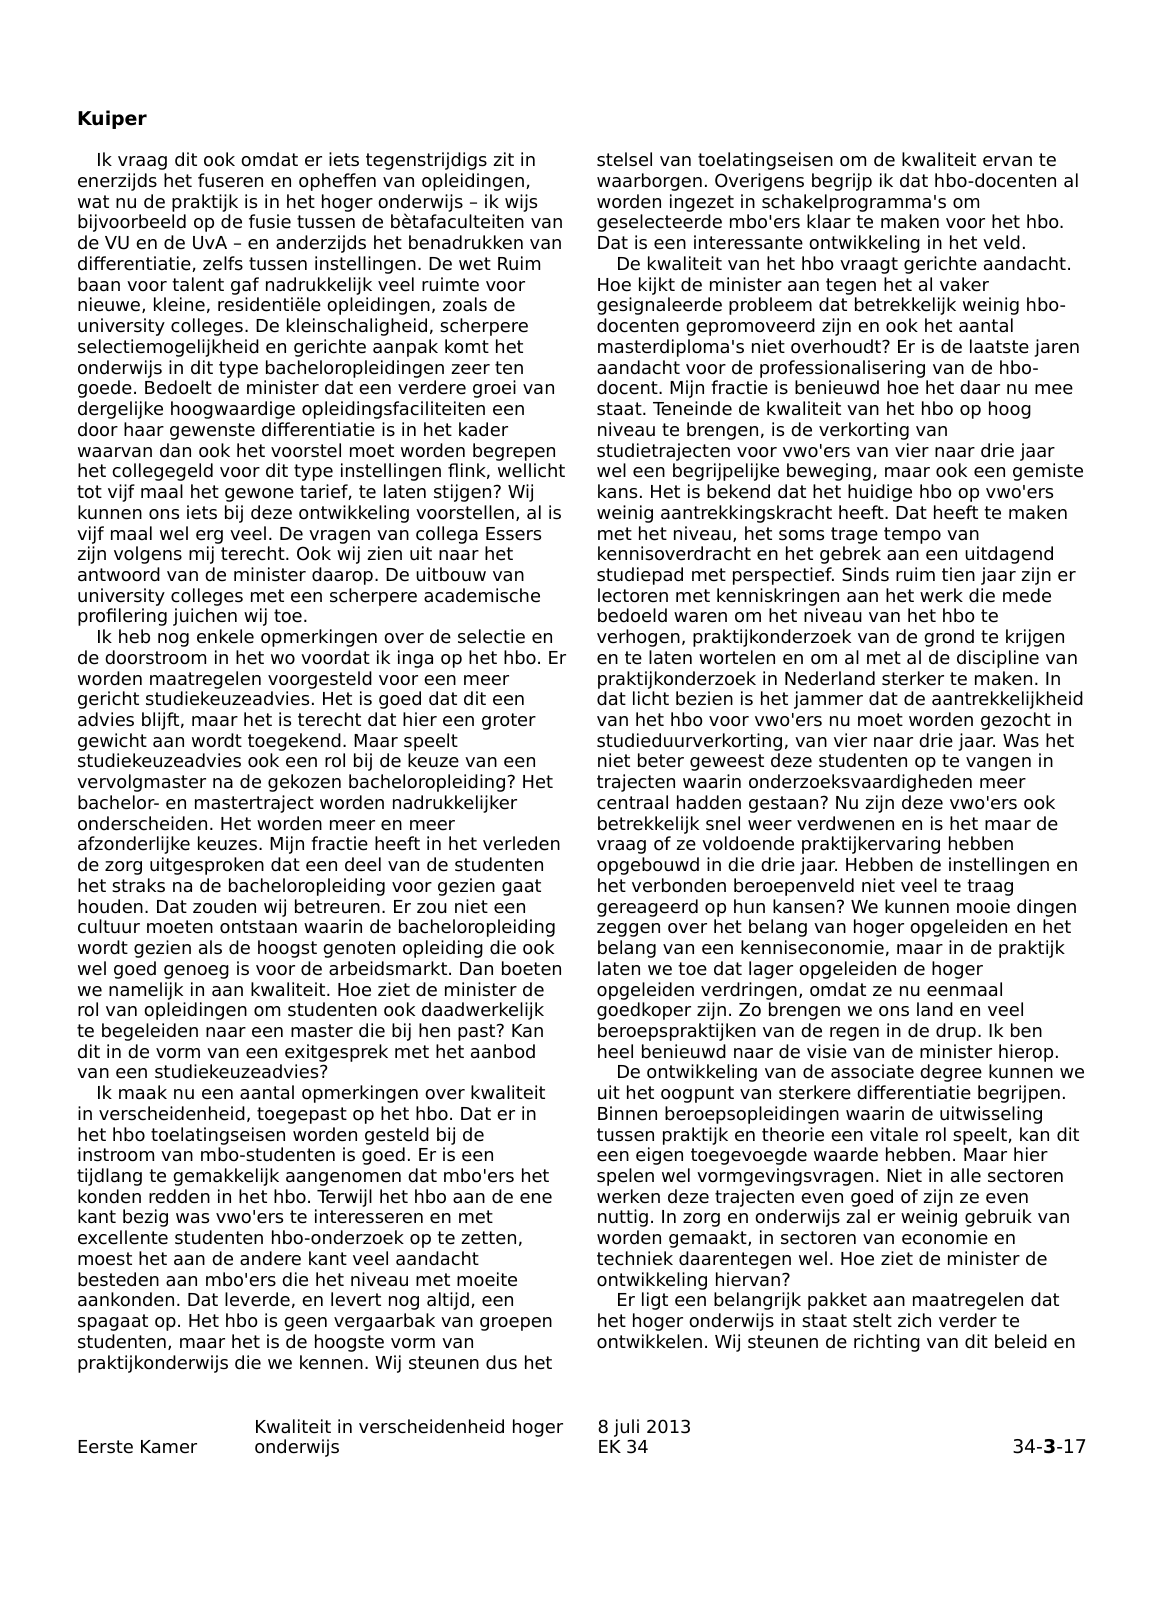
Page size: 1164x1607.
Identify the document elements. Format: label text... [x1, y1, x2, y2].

text Er ligt een belangrijk pakket aan maatregelen dat het hoger onderwijs in staat stelt zich verder te ontwikkelen. Wij steunen de richting van dit beleid en [596, 1290, 1087, 1352]
text Ik maak nu een aantal opmerkingen over kwaliteit in verscheidenheid, toegepast op het hbo. Dat er in het hbo toelatingseisen worden gesteld bij de instroom van mbo-studenten is goed. Er is een tijdlang te gemakkelijk aangenomen dat mbo'ers het konden redden in het hbo. Terwijl het hbo aan de ene kant bezig was vwo'ers te interesseren en met excellente studenten hbo-onderzoek op te zetten, moest het aan de andere kant veel aandacht besteden aan mbo'ers die het niveau met moeite aankonden. Dat leverde, en levert nog altijd, een spagaat op. Het hbo is geen vergaarbak van groepen studenten, maar het is de hoogste vorm van praktijkonderwijs die we kennen. Wij steunen dus het [77, 1083, 567, 1373]
text Ik vraag dit ook omdat er iets tegenstrijdigs zit in enerzijds het fuseren en opheffen van opleidingen, wat nu de praktijk is in het hoger onderwijs – ik wijs bijvoorbeeld op de fusie tussen de bètafaculteiten van de VU en de UvA – en anderzijds het benadrukken van differentiatie, zelfs tussen instellingen. De wet Ruim baan voor talent gaf nadrukkelijk veel ruimte voor nieuwe, kleine, residentiële opleidingen, zoals de university colleges. De kleinschaligheid, scherpere selectiemogelijkheid en gerichte aanpak komt het onderwijs in dit type bacheloropleidingen zeer ten goede. Bedoelt de minister dat een verdere groei van dergelijke hoogwaardige opleidingsfaciliteiten een door haar gewenste differentiatie is in het kader waarvan dan ook het voorstel moet worden begrepen het collegegeld voor dit type instellingen flink, wellicht tot vijf maal het gewone tarief, te laten stijgen? Wij kunnen ons iets bij deze ontwikkeling voorstellen, al is vijf maal wel erg veel. De vragen van collega Essers zijn volgens mij terecht. Ook wij zien uit naar het antwoord van de minister daarop. De uitbouw van university colleges met een scherpere academische profilering juichen wij toe. [77, 150, 567, 627]
text De ontwikkeling van de associate degree kunnen we uit het oogpunt van sterkere differentiatie begrijpen. Binnen beroepsopleidingen waarin de uitwisseling tussen praktijk en theorie een vitale rol speelt, kan dit een eigen toegevoegde waarde hebben. Maar hier spelen wel vormgevingsvragen. Niet in alle sectoren werken deze trajecten even goed of zijn ze even nuttig. In zorg en onderwijs zal er weinig gebruik van worden gemaakt, in sectoren van economie en techniek daarentegen wel. Hoe ziet de minister de ontwikkeling hiervan? [596, 1062, 1087, 1290]
text Ik heb nog enkele opmerkingen over de selectie en de doorstroom in het wo voordat ik inga op het hbo. Er worden maatregelen voorgesteld voor een meer gericht studiekeuzeadvies. Het is goed dat dit een advies blijft, maar het is terecht dat hier een groter gewicht aan wordt toegekend. Maar speelt studiekeuzeadvies ook een rol bij de keuze van een vervolgmaster na de gekozen bacheloropleiding? Het bachelor- en mastertraject worden nadrukkelijker onderscheiden. Het worden meer en meer afzonderlijke keuzes. Mijn fractie heeft in het verleden de zorg uitgesproken dat een deel van de studenten het straks na de bacheloropleiding voor gezien gaat houden. Dat zouden wij betreuren. Er zou niet een cultuur moeten ontstaan waarin de bacheloropleiding wordt gezien als de hoogst genoten opleiding die ook wel goed genoeg is voor de arbeidsmarkt. Dan boeten we namelijk in aan kwaliteit. Hoe ziet de minister de rol van opleidingen om studenten ook daadwerkelijk te begeleiden naar een master die bij hen past? Kan dit in de vorm van een exitgesprek met het aanbod van een studiekeuzeadvies? [77, 627, 567, 1083]
text stelsel van toelatingseisen om de kwaliteit ervan te waarborgen. Overigens begrijp ik dat hbo-docenten al worden ingezet in schakelprogramma's om geselecteerde mbo'ers klaar te maken voor het hbo. Dat is een interessante ontwikkeling in het veld. [596, 150, 1087, 254]
text De kwaliteit van het hbo vraagt gerichte aandacht. Hoe kijkt de minister aan tegen het al vaker gesignaleerde probleem dat betrekkelijk weinig hbo-docenten gepromoveerd zijn en ook het aantal masterdiploma's niet overhoudt? Er is de laatste jaren aandacht voor de professionalisering van de hbo-docent. Mijn fractie is benieuwd hoe het daar nu mee staat. Teneinde de kwaliteit van het hbo op hoog niveau te brengen, is de verkorting van studietrajecten voor vwo'ers van vier naar drie jaar wel een begrijpelijke beweging, maar ook een gemiste kans. Het is bekend dat het huidige hbo op vwo'ers weinig aantrekkingskracht heeft. Dat heeft te maken met het niveau, het soms trage tempo van kennisoverdracht en het gebrek aan een uitdagend studiepad met perspectief. Sinds ruim tien jaar zijn er lectoren met kenniskringen aan het werk die mede bedoeld waren om het niveau van het hbo te verhogen, praktijkonderzoek van de grond te krijgen en te laten wortelen en om al met al de discipline van praktijkonderzoek in Nederland sterker te maken. In dat licht bezien is het jammer dat de aantrekkelijkheid van het hbo voor vwo'ers nu moet worden gezocht in studieduurverkorting, van vier naar drie jaar. Was het niet beter geweest deze studenten op te vangen in trajecten waarin onderzoeksvaardigheden meer centraal hadden gestaan? Nu zijn deze vwo'ers ook betrekkelijk snel weer verdwenen en is het maar de vraag of ze voldoende praktijkervaring hebben opgebouwd in die drie jaar. Hebben de instellingen en het verbonden beroepenveld niet veel te traag gereageerd op hun kansen? We kunnen mooie dingen zeggen over het belang van hoger opgeleiden en het belang van een kenniseconomie, maar in de praktijk laten we toe dat lager opgeleiden de hoger opgeleiden verdringen, omdat ze nu eenmaal goedkoper zijn. Zo brengen we ons land en veel beroepspraktijken van de regen in de drup. Ik ben heel benieuwd naar de visie van de minister hierop. [596, 254, 1087, 1062]
